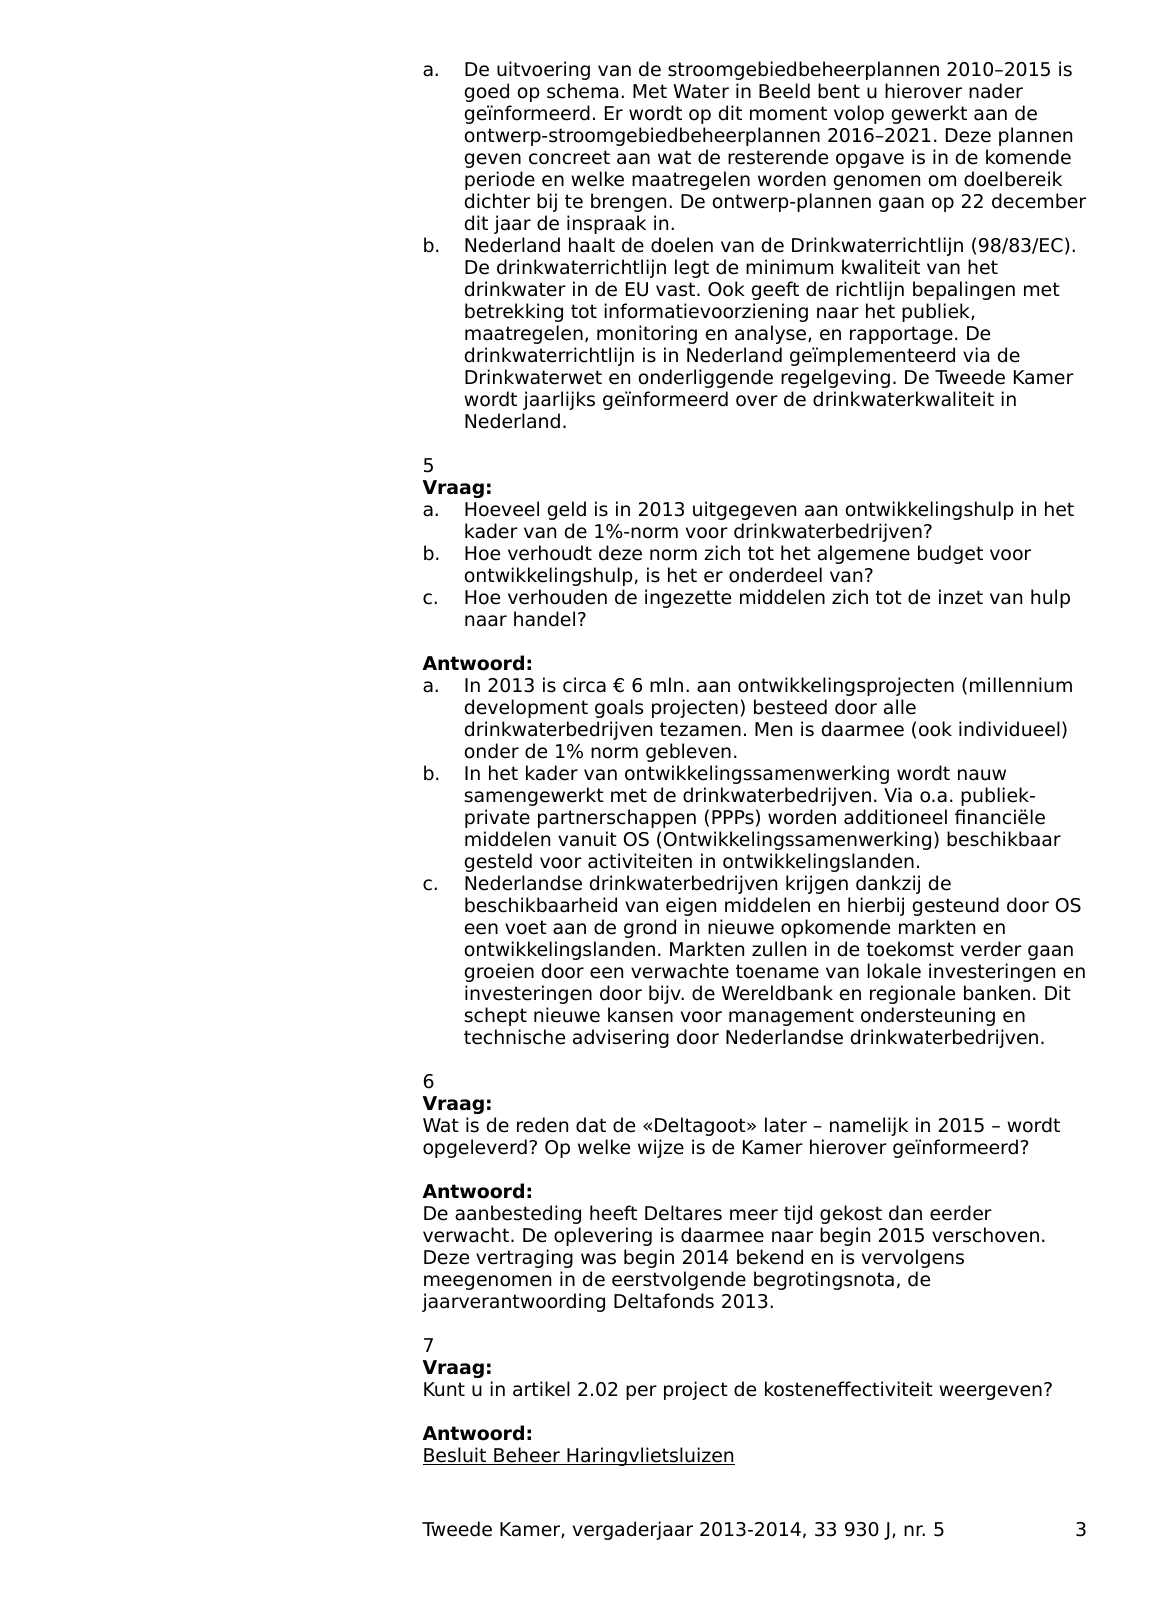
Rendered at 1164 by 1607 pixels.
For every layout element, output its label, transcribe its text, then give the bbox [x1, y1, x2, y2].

text Besluit Beheer Haringvlietsluizen [422, 1445, 1087, 1467]
text Vraag: [422, 1093, 1087, 1115]
text b. Hoe verhoudt deze norm zich tot het algemene budget voor ontwikkelingshulp, is het er onderdeel van? [422, 543, 1087, 587]
text Kunt u in artikel 2.02 per project de kosteneffectiviteit weergeven? [422, 1379, 1087, 1401]
text 7 [422, 1335, 1087, 1357]
text a. Hoeveel geld is in 2013 uitgegeven aan ontwikkelingshulp in het kader van de 1%-norm voor drinkwaterbedrijven? [422, 499, 1087, 543]
text b. Nederland haalt de doelen van de Drinkwaterrichtlijn (98/83/EC). De drinkwaterrichtlijn legt de minimum kwaliteit van het drinkwater in de EU vast. Ook geeft de richtlijn bepalingen met betrekking tot informatievoorziening naar het publiek, maatregelen, monitoring en analyse, en rapportage. De drinkwaterrichtlijn is in Nederland geïmplementeerd via de Drinkwaterwet en onderliggende regelgeving. De Tweede Kamer wordt jaarlijks geïnformeerd over de drinkwaterkwaliteit in Nederland. [422, 235, 1087, 433]
text a. De uitvoering van de stroomgebiedbeheerplannen 2010–2015 is goed op schema. Met Water in Beeld bent u hierover nader geïnformeerd. Er wordt op dit moment volop gewerkt aan de ontwerp-stroomgebiedbeheerplannen 2016–2021. Deze plannen geven concreet aan wat de resterende opgave is in de komende periode en welke maatregelen worden genomen om doelbereik dichter bij te brengen. De ontwerp-plannen gaan op 22 december dit jaar de inspraak in. [422, 59, 1087, 235]
text c. Nederlandse drinkwaterbedrijven krijgen dankzij de beschikbaarheid van eigen middelen en hierbij gesteund door OS een voet aan de grond in nieuwe opkomende markten en ontwikkelingslanden. Markten zullen in de toekomst verder gaan groeien door een verwachte toename van lokale investeringen en investeringen door bijv. de Wereldbank en regionale banken. Dit schept nieuwe kansen voor management ondersteuning en technische advisering door Nederlandse drinkwaterbedrijven. [422, 873, 1087, 1048]
text c. Hoe verhouden de ingezette middelen zich tot de inzet van hulp naar handel? [422, 587, 1087, 631]
text 5 [422, 455, 1087, 477]
text Antwoord: [422, 1423, 1087, 1445]
text a. In 2013 is circa € 6 mln. aan ontwikkelingsprojecten (millennium development goals projecten) besteed door alle drinkwaterbedrijven tezamen. Men is daarmee (ook individueel) onder de 1% norm gebleven. [422, 675, 1087, 763]
text 6 [422, 1071, 1087, 1093]
text Vraag: [422, 1357, 1087, 1379]
text Antwoord: [422, 653, 1087, 675]
text Antwoord: [422, 1181, 1087, 1203]
text Wat is de reden dat de «Deltagoot» later – namelijk in 2015 – wordt opgeleverd? Op welke wijze is de Kamer hierover geïnformeerd? [422, 1115, 1087, 1159]
text Vraag: [422, 477, 1087, 499]
text De aanbesteding heeft Deltares meer tijd gekost dan eerder verwacht. De oplevering is daarmee naar begin 2015 verschoven. Deze vertraging was begin 2014 bekend en is vervolgens meegenomen in de eerstvolgende begrotingsnota, de jaarverantwoording Deltafonds 2013. [422, 1203, 1087, 1313]
text b. In het kader van ontwikkelingssamenwerking wordt nauw samengewerkt met de drinkwaterbedrijven. Via o.a. publiek-private partnerschappen (PPPs) worden additioneel financiële middelen vanuit OS (Ontwikkelingssamenwerking) beschikbaar gesteld voor activiteiten in ontwikkelingslanden. [422, 763, 1087, 873]
